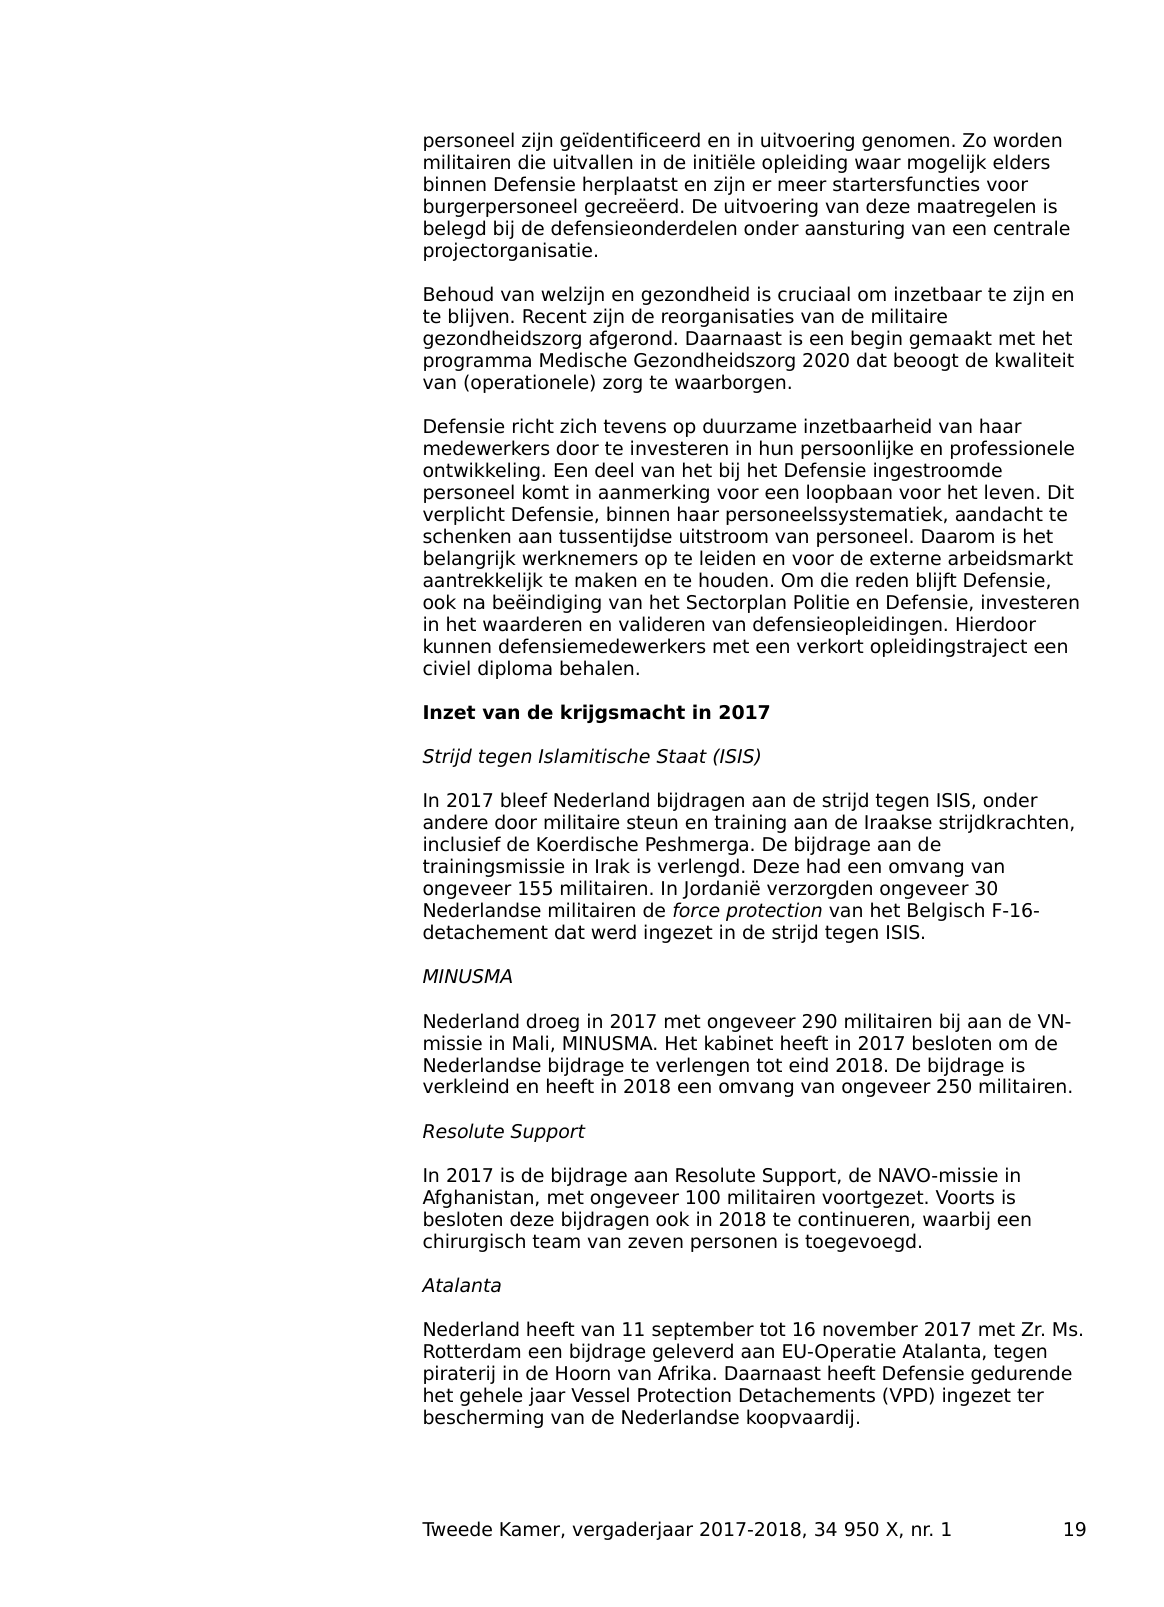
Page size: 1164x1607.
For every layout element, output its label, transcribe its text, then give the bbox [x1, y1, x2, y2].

text In 2017 is de bijdrage aan Resolute Support, de NAVO-missie in Afghanistan, met ongeveer 100 militairen voortgezet. Voorts is besloten deze bijdragen ook in 2018 te continueren, waarbij een chirurgisch team van zeven personen is toegevoegd. [422, 1165, 1087, 1253]
text Nederland heeft van 11 september tot 16 november 2017 met Zr. Ms. Rotterdam een bijdrage geleverd aan EU-Operatie Atalanta, tegen piraterij in de Hoorn van Afrika. Daarnaast heeft Defensie gedurende het gehele jaar Vessel Protection Detachements (VPD) ingezet ter bescherming van de Nederlandse koopvaardij. [422, 1319, 1087, 1429]
text In 2017 bleef Nederland bijdragen aan de strijd tegen ISIS, onder andere door militaire steun en training aan de Iraakse strijdkrachten, inclusief de Koerdische Peshmerga. De bijdrage aan de trainingsmissie in Irak is verlengd. Deze had een omvang van ongeveer 155 militairen. In Jordanië verzorgden ongeveer 30 Nederlandse militairen de force protection van het Belgisch F-16-detachement dat werd ingezet in de strijd tegen ISIS. [422, 790, 1087, 944]
subtitle Resolute Support [422, 1121, 1087, 1143]
subtitle MINUSMA [422, 966, 1087, 988]
subtitle Strijd tegen Islamitische Staat (ISIS) [422, 746, 1087, 768]
subtitle Atalanta [422, 1275, 1087, 1297]
text Defensie richt zich tevens op duurzame inzetbaarheid van haar medewerkers door te investeren in hun persoonlijke en professionele ontwikkeling. Een deel van het bij het Defensie ingestroomde personeel komt in aanmerking voor een loopbaan voor het leven. Dit verplicht Defensie, binnen haar personeelssystematiek, aandacht te schenken aan tussentijdse uitstroom van personeel. Daarom is het belangrijk werknemers op te leiden en voor de externe arbeidsmarkt aantrekkelijk te maken en te houden. Om die reden blijft Defensie, ook na beëindiging van het Sectorplan Politie en Defensie, investeren in het waarderen en valideren van defensieopleidingen. Hierdoor kunnen defensiemedewerkers met een verkort opleidingstraject een civiel diploma behalen. [422, 416, 1087, 680]
text personeel zijn geïdentificeerd en in uitvoering genomen. Zo worden militairen die uitvallen in de initiële opleiding waar mogelijk elders binnen Defensie herplaatst en zijn er meer startersfuncties voor burgerpersoneel gecreëerd. De uitvoering van deze maatregelen is belegd bij de defensieonderdelen onder aansturing van een centrale projectorganisatie. [422, 130, 1087, 262]
subtitle Inzet van de krijgsmacht in 2017 [422, 702, 1087, 724]
text Nederland droeg in 2017 met ongeveer 290 militairen bij aan de VN-missie in Mali, MINUSMA. Het kabinet heeft in 2017 besloten om de Nederlandse bijdrage te verlengen tot eind 2018. De bijdrage is verkleind en heeft in 2018 een omvang van ongeveer 250 militairen. [422, 1011, 1087, 1098]
text Behoud van welzijn en gezondheid is cruciaal om inzetbaar te zijn en te blijven. Recent zijn de reorganisaties van de militaire gezondheidszorg afgerond. Daarnaast is een begin gemaakt met het programma Medische Gezondheidszorg 2020 dat beoogt de kwaliteit van (operationele) zorg te waarborgen. [422, 284, 1087, 394]
